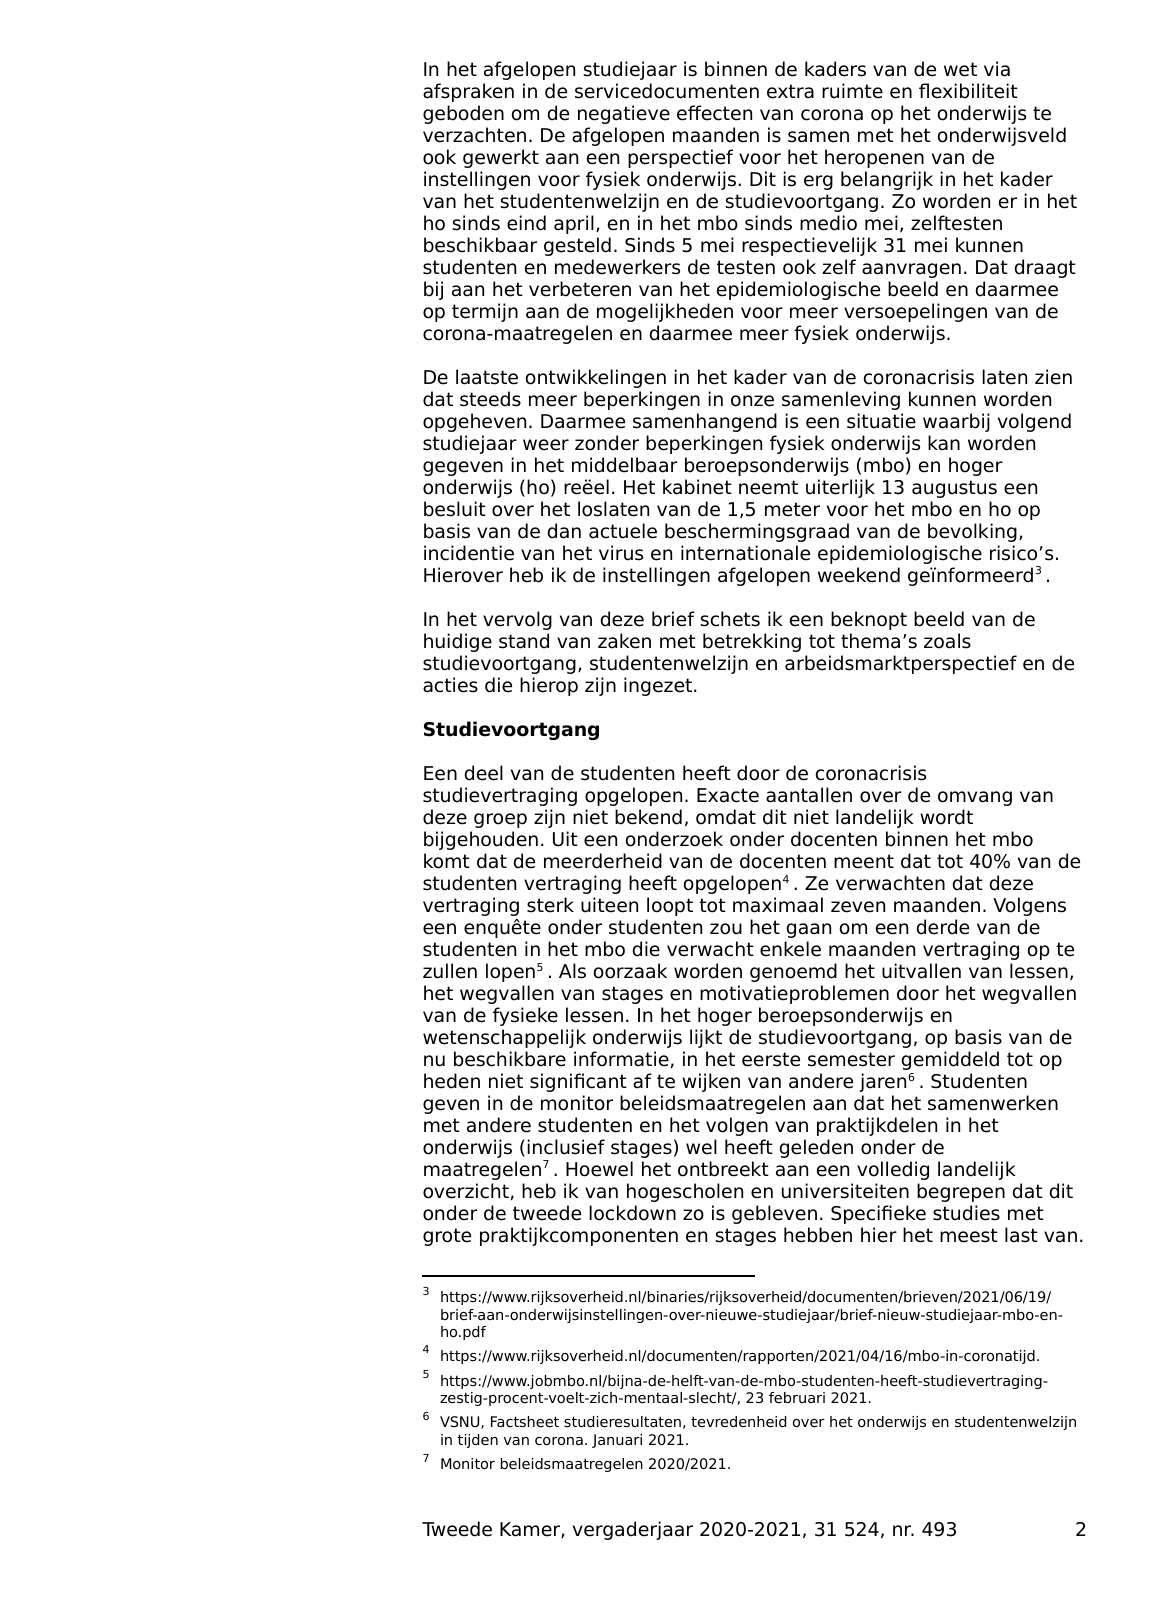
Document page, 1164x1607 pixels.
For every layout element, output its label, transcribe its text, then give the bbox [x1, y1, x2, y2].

text https://www.jobmbo.nl/bijna-de-helft-van-de-mbo-studenten-heeft-studievertraging-zestig-procent-voelt-zich-mentaal-slecht/, 23 februari 2021. [422, 1368, 1087, 1407]
text De laatste ontwikkelingen in het kader van de coronacrisis laten zien dat steeds meer beperkingen in onze samenleving kunnen worden opgeheven. Daarmee samenhangend is een situatie waarbij volgend studiejaar weer zonder beperkingen fysiek onderwijs kan worden gegeven in het middelbaar beroepsonderwijs (mbo) en hoger onderwijs (ho) reëel. Het kabinet neemt uiterlijk 13 augustus een besluit over het loslaten van de 1,5 meter voor het mbo en ho op basis van de dan actuele beschermingsgraad van de bevolking, incidentie van het virus en internationale epidemiologische risico’s. Hierover heb ik de instellingen afgelopen weekend geïnformeerd. [422, 367, 1087, 587]
text In het vervolg van deze brief schets ik een beknopt beeld van de huidige stand van zaken met betrekking tot thema’s zoals studievoortgang, studentenwelzijn en arbeidsmarktperspectief en de acties die hierop zijn ingezet. [422, 609, 1087, 697]
text Een deel van de studenten heeft door de coronacrisis studievertraging opgelopen. Exacte aantallen over de omvang van deze groep zijn niet bekend, omdat dit niet landelijk wordt bijgehouden. Uit een onderzoek onder docenten binnen het mbo komt dat de meerderheid van de docenten meent dat tot 40% van de studenten vertraging heeft opgelopen. Ze verwachten dat deze vertraging sterk uiteen loopt tot maximaal zeven maanden. Volgens een enquête onder studenten zou het gaan om een derde van de studenten in het mbo die verwacht enkele maanden vertraging op te zullen lopen. Als oorzaak worden genoemd het uitvallen van lessen, het wegvallen van stages en motivatieproblemen door het wegvallen van de fysieke lessen. In het hoger beroepsonderwijs en wetenschappelijk onderwijs lijkt de studievoortgang, op basis van de nu beschikbare informatie, in het eerste semester gemiddeld tot op heden niet significant af te wijken van andere jaren. Studenten geven in de monitor beleidsmaatregelen aan dat het samenwerken met andere studenten en het volgen van praktijkdelen in het onderwijs (inclusief stages) wel heeft geleden onder de maatregelen. Hoewel het ontbreekt aan een volledig landelijk overzicht, heb ik van hogescholen en universiteiten begrepen dat dit onder de tweede lockdown zo is gebleven. Specifieke studies met grote praktijkcomponenten en stages hebben hier het meest last van. [422, 763, 1087, 1247]
text https://www.rijksoverheid.nl/documenten/rapporten/2021/04/16/mbo-in-coronatijd. [422, 1343, 1087, 1366]
text VSNU, Factsheet studieresultaten, tevredenheid over het onderwijs en studentenwelzijn in tijden van corona. Januari 2021. [422, 1410, 1087, 1449]
text Monitor beleidsmaatregelen 2020/2021. [422, 1452, 1087, 1474]
text In het afgelopen studiejaar is binnen de kaders van de wet via afspraken in de servicedocumenten extra ruimte en flexibiliteit geboden om de negatieve effecten van corona op het onderwijs te verzachten. De afgelopen maanden is samen met het onderwijsveld ook gewerkt aan een perspectief voor het heropenen van de instellingen voor fysiek onderwijs. Dit is erg belangrijk in het kader van het studentenwelzijn en de studievoortgang. Zo worden er in het ho sinds eind april, en in het mbo sinds medio mei, zelftesten beschikbaar gesteld. Sinds 5 mei respectievelijk 31 mei kunnen studenten en medewerkers de testen ook zelf aanvragen. Dat draagt bij aan het verbeteren van het epidemiologische beeld en daarmee op termijn aan de mogelijkheden voor meer versoepelingen van de corona-maatregelen en daarmee meer fysiek onderwijs. [422, 59, 1087, 345]
subtitle Studievoortgang [422, 719, 1087, 741]
text https://www.rijksoverheid.nl/binaries/rijksoverheid/documenten/brieven/2021/06/19/brief-aan-onderwijsinstellingen-over-nieuwe-studiejaar/brief-nieuw-studiejaar-mbo-en-ho.pdf [422, 1285, 1087, 1341]
